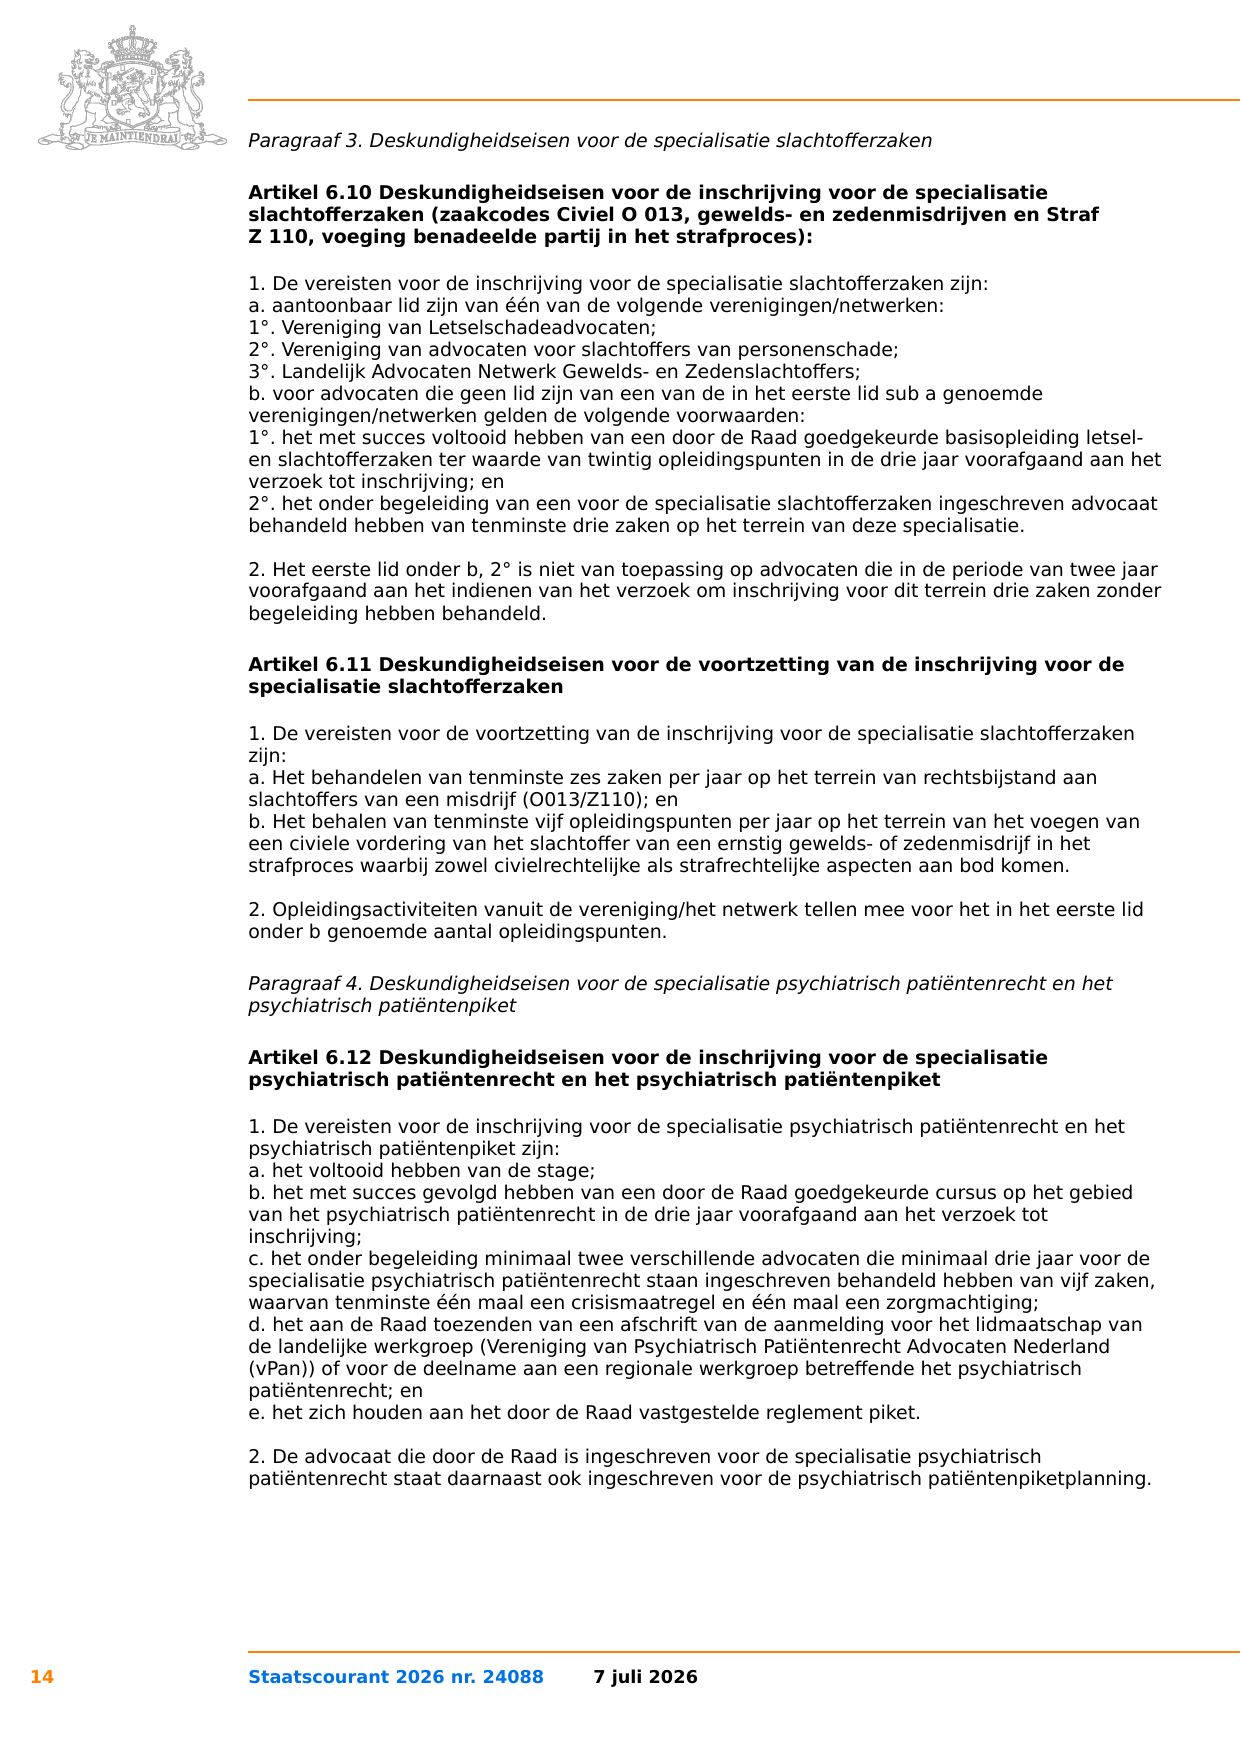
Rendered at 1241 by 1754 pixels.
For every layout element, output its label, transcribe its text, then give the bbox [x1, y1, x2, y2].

text a. het voltooid hebben van de stage; [248, 1160, 1163, 1182]
text b. Het behalen van tenminste vijf opleidingspunten per jaar op het terrein van het voegen van een civiele vordering van het slachtoffer van een ernstig gewelds- of zedenmisdrijf in het strafproces waarbij zowel civielrechtelijke als strafrechtelijke aspecten aan bod komen. [248, 811, 1163, 877]
text 2°. Vereniging van advocaten voor slachtoffers van personenschade; [248, 339, 1163, 361]
text 1. De vereisten voor de inschrijving voor de specialisatie slachtofferzaken zijn: [248, 273, 1163, 295]
subtitle Artikel 6.11 Deskundigheidseisen voor de voortzetting van de inschrijving voor de specialisatie slachtofferzaken [248, 654, 1163, 698]
text e. het zich houden aan het door de Raad vastgestelde reglement piket. [248, 1402, 1163, 1424]
text 1°. het met succes voltooid hebben van een door de Raad goedgekeurde basisopleiding letsel- en slachtofferzaken ter waarde van twintig opleidingspunten in de drie jaar voorafgaand aan het verzoek tot inschrijving; en [248, 427, 1163, 493]
text b. het met succes gevolgd hebben van een door de Raad goedgekeurde cursus op het gebied van het psychiatrisch patiëntenrecht in de drie jaar voorafgaand aan het verzoek tot inschrijving; [248, 1182, 1163, 1248]
text 3°. Landelijk Advocaten Netwerk Gewelds- en Zedenslachtoffers; [248, 361, 1163, 383]
text b. voor advocaten die geen lid zijn van een van de in het eerste lid sub a genoemde verenigingen/netwerken gelden de volgende voorwaarden: [248, 383, 1163, 427]
subtitle Artikel 6.10 Deskundigheidseisen voor de inschrijving voor de specialisatie slachtofferzaken (zaakcodes Civiel O 013, gewelds- en zedenmisdrijven en Straf Z 110, voeging benadeelde partij in het strafproces): [248, 182, 1163, 248]
text 1°. Vereniging van Letselschadeadvocaten; [248, 317, 1163, 339]
text a. Het behandelen van tenminste zes zaken per jaar op het terrein van rechtsbijstand aan slachtoffers van een misdrijf (O013/Z110); en [248, 767, 1163, 811]
text d. het aan de Raad toezenden van een afschrift van de aanmelding voor het lidmaatschap van de landelijke werkgroep (Vereniging van Psychiatrisch Patiëntenrecht Advocaten Nederland (vPan)) of voor de deelname aan een regionale werkgroep betreffende het psychiatrisch patiëntenrecht; en [248, 1314, 1163, 1402]
picture [38, 25, 227, 150]
text 2°. het onder begeleiding van een voor de specialisatie slachtofferzaken ingeschreven advocaat behandeld hebben van tenminste drie zaken op het terrein van deze specialisatie. [248, 493, 1163, 537]
subtitle Artikel 6.12 Deskundigheidseisen voor de inschrijving voor de specialisatie psychiatrisch patiëntenrecht en het psychiatrisch patiëntenpiket [248, 1047, 1163, 1091]
text c. het onder begeleiding minimaal twee verschillende advocaten die minimaal drie jaar voor de specialisatie psychiatrisch patiëntenrecht staan ingeschreven behandeld hebben van vijf zaken, waarvan tenminste één maal een crisismaatregel en één maal een zorgmachtiging; [248, 1248, 1163, 1314]
text 1. De vereisten voor de inschrijving voor de specialisatie psychiatrisch patiëntenrecht en het psychiatrisch patiëntenpiket zijn: [248, 1116, 1163, 1160]
subtitle Paragraaf 4. Deskundigheidseisen voor de specialisatie psychiatrisch patiëntenrecht en het psychiatrisch patiëntenpiket [248, 973, 1163, 1017]
text 2. De advocaat die door de Raad is ingeschreven voor de specialisatie psychiatrisch patiëntenrecht staat daarnaast ook ingeschreven voor de psychiatrisch patiëntenpiketplanning. [248, 1446, 1163, 1489]
text a. aantoonbaar lid zijn van één van de volgende verenigingen/netwerken: [248, 295, 1163, 317]
subtitle Paragraaf 3. Deskundigheidseisen voor de specialisatie slachtofferzaken [248, 130, 1163, 152]
text 2. Opleidingsactiviteiten vanuit de vereniging/het netwerk tellen mee voor het in het eerste lid onder b genoemde aantal opleidingspunten. [248, 899, 1163, 943]
text 1. De vereisten voor de voortzetting van de inschrijving voor de specialisatie slachtofferzaken zijn: [248, 723, 1163, 767]
text 2. Het eerste lid onder b, 2° is niet van toepassing op advocaten die in de periode van twee jaar voorafgaand aan het indienen van het verzoek om inschrijving voor dit terrein drie zaken zonder begeleiding hebben behandeld. [248, 558, 1163, 624]
